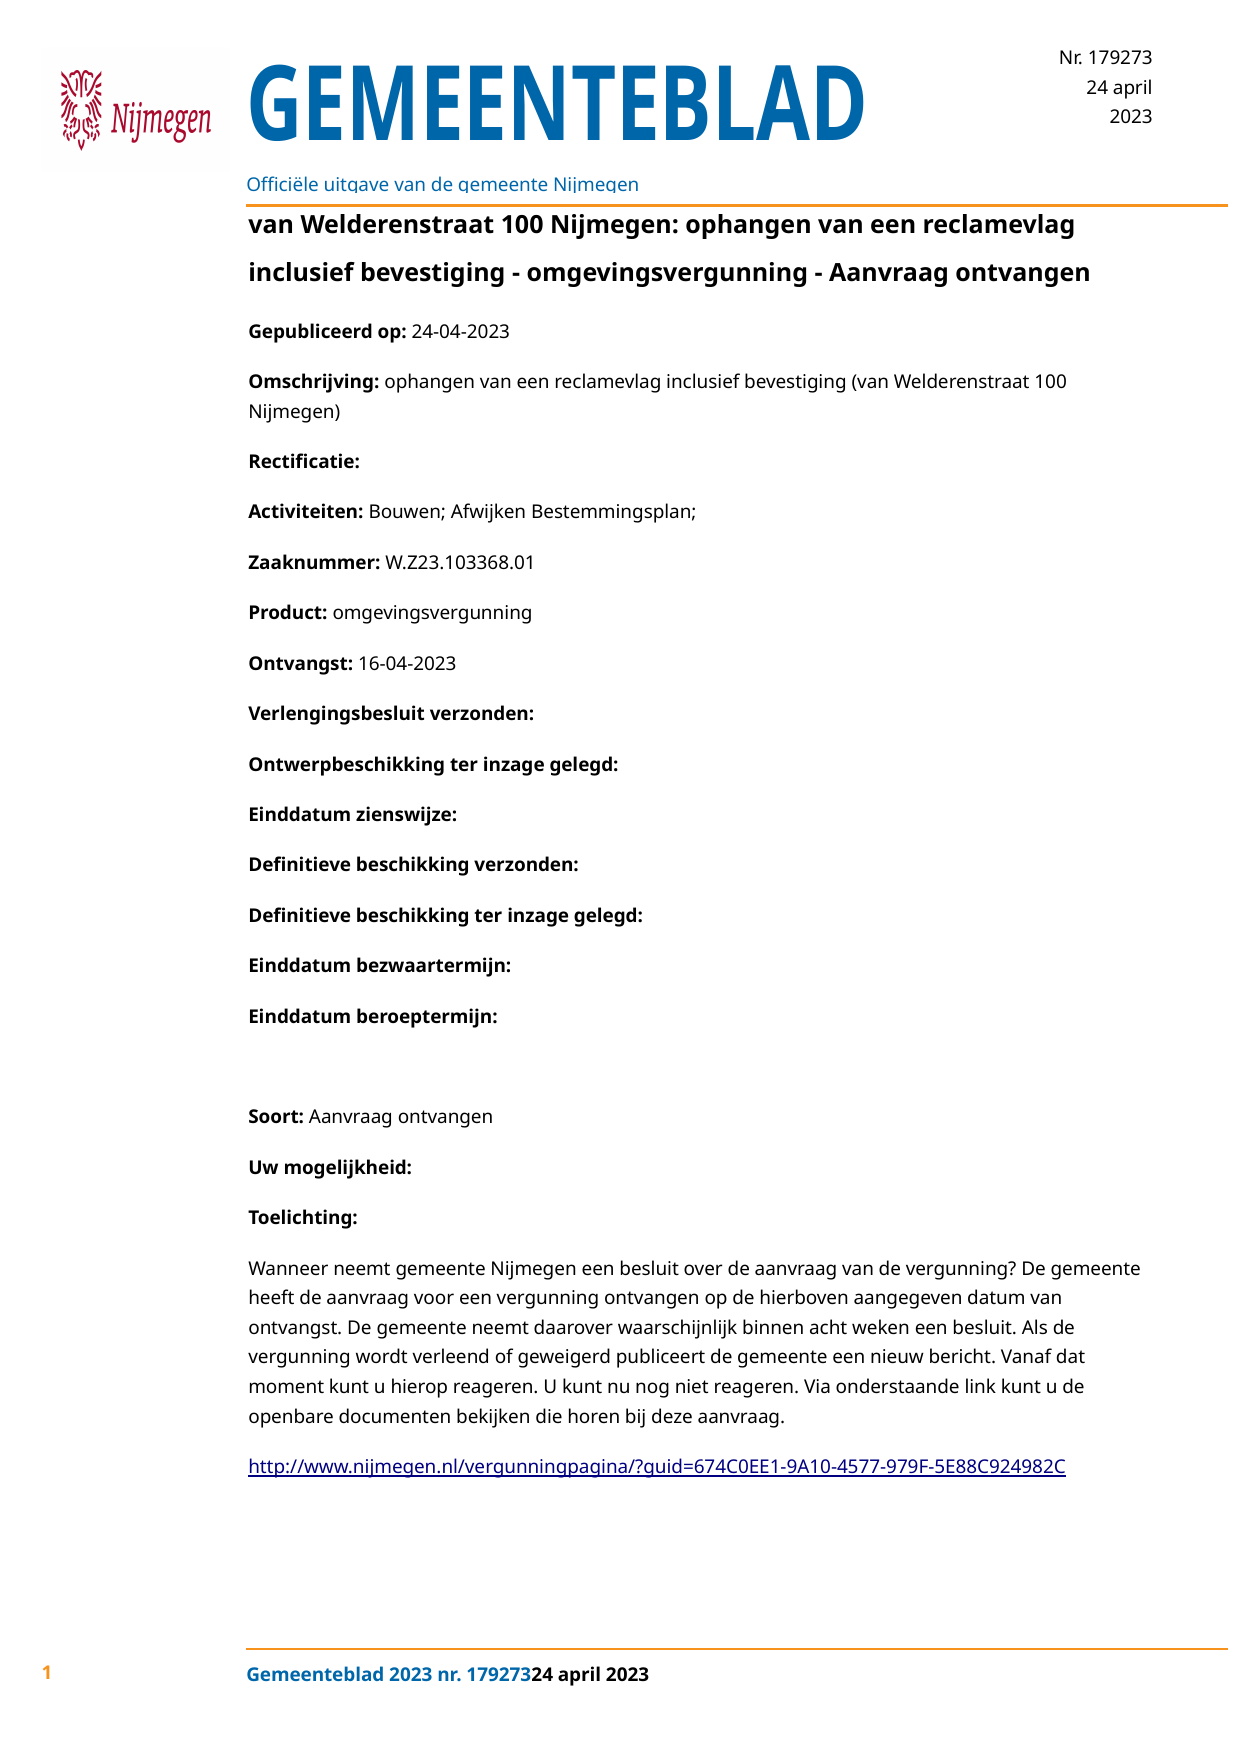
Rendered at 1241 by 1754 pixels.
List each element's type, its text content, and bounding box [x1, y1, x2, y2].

text Einddatum bezwaartermijn: [248, 952, 1152, 978]
picture [41, 47, 231, 172]
text Ontwerpbeschikking ter inzage gelegd: [248, 751, 1152, 777]
text Zaaknummer: W.Z23.103368.01 [248, 549, 1152, 575]
text Wanneer neemt gemeente Nijmegen een besluit over de aanvraag van de vergunning? De gemeente heeft de aanvraag voor een vergunning ontvangen op de hierboven aangegeven datum van ontvangst. De gemeente neemt daarover waarschijnlijk binnen acht weken een besluit. Als de vergunning wordt verleend of geweigerd publiceert de gemeente een nieuw bericht. Vanaf dat moment kunt u hierop reageren. U kunt nu nog niet reageren. Via onderstaande link kunt u de openbare documenten bekijken die horen bij deze aanvraag. [248, 1255, 1152, 1429]
text Uw mogelijkheid: [248, 1154, 1152, 1180]
text Activiteiten: Bouwen; Afwijken Bestemmingsplan; [248, 499, 1152, 524]
text Rectificatie: [248, 448, 1152, 474]
text Ontvangst: 16-04-2023 [248, 650, 1152, 676]
text Einddatum beroeptermijn: [248, 1003, 1152, 1029]
text Gepubliceerd op: 24-04-2023 [248, 318, 1152, 344]
text http://www.nijmegen.nl/vergunningpagina/?guid=674C0EE1-9A10-4577-979F-5E88C924982C [248, 1453, 1152, 1479]
text Product: omgevingsvergunning [248, 599, 1152, 625]
text Einddatum zienswijze: [248, 801, 1152, 827]
text Definitieve beschikking ter inzage gelegd: [248, 902, 1152, 928]
text van Welderenstraat 100 Nijmegen: ophangen van een reclamevlag inclusief bevestiging - omgevingsvergunning - Aanvraag ontvangen [248, 207, 1152, 288]
text Definitieve beschikking verzonden: [248, 852, 1152, 877]
text Soort: Aanvraag ontvangen [248, 1104, 1152, 1129]
text Toelichting: [248, 1204, 1152, 1230]
text Omschrijving: ophangen van een reclamevlag inclusief bevestiging (van Welderenstraat 100 Nijmegen) [248, 368, 1152, 424]
text Verlengingsbesluit verzonden: [248, 700, 1152, 726]
